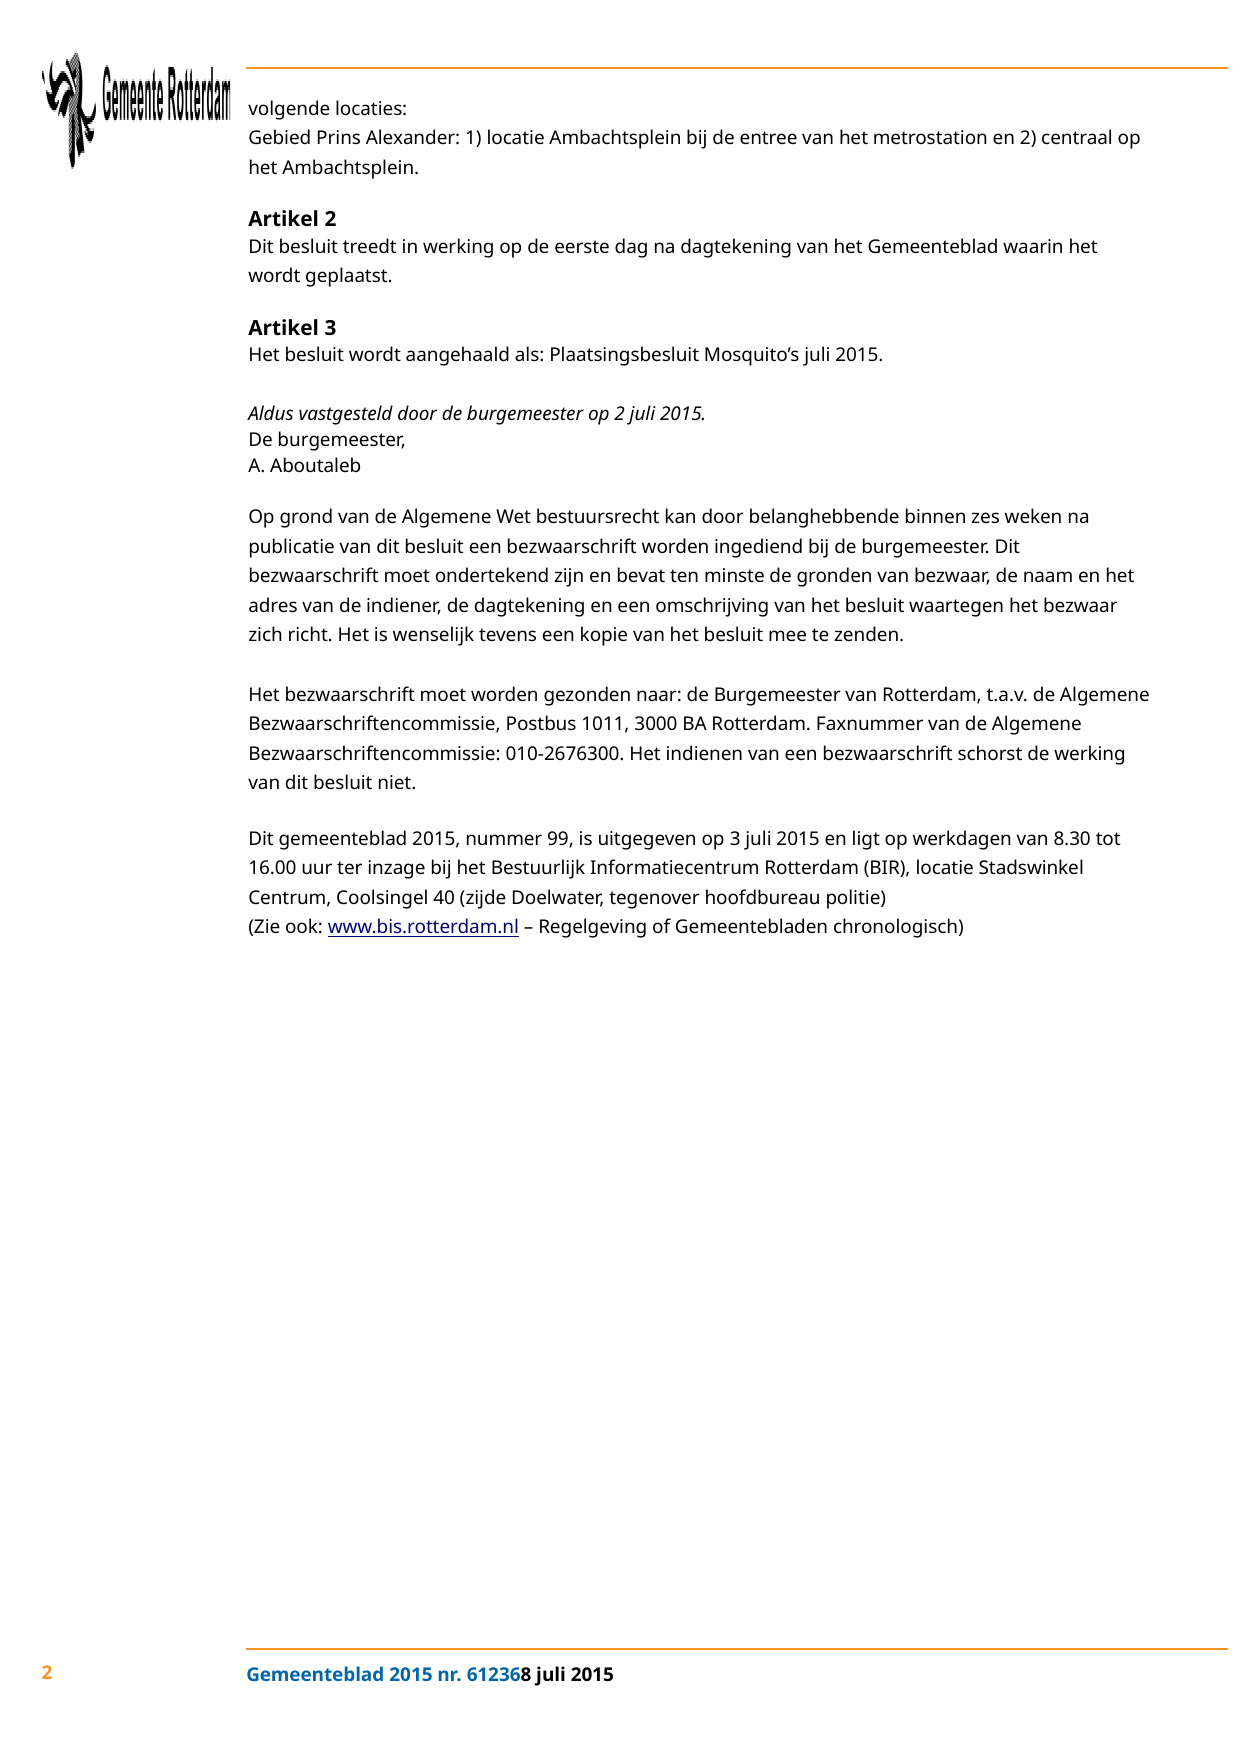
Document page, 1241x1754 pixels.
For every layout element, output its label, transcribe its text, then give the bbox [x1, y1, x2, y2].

text Dit gemeenteblad 2015, nummer 99, is uitgegeven op 3 juli 2015 en ligt op werkdagen van 8.30 tot 16.00 uur ter inzage bij het Bestuurlijk Informatiecentrum Rotterdam (BIR), locatie Stadswinkel Centrum, Coolsingel 40 (zijde Doelwater, tegenover hoofdbureau politie) [248, 825, 1152, 910]
text Artikel 3 [248, 313, 1152, 341]
text Op grond van de Algemene Wet bestuursrecht kan door belanghebbende binnen zes weken na publicatie van dit besluit een bezwaarschrift worden ingediend bij de burgemeester. Dit bezwaarschrift moet ondertekend zijn en bevat ten minste de gronden van bezwaar, de naam en het adres van de indiener, de dagtekening en een omschrijving van het besluit waartegen het bezwaar zich richt. Het is wenselijk tevens een kopie van het besluit mee te zenden. [248, 503, 1152, 647]
text volgende locaties: [248, 95, 1152, 121]
text Het besluit wordt aangehaald als: Plaatsingsbesluit Mosquito’s juli 2015. [248, 341, 1152, 367]
text Aldus vastgesteld door de burgemeester op 2 juli 2015. [248, 400, 1152, 426]
picture [41, 47, 231, 172]
text A. Aboutaleb [248, 452, 1152, 478]
text Dit besluit treedt in werking op de eerste dag na dagtekening van het Gemeenteblad waarin het wordt geplaatst. [248, 233, 1152, 288]
text De burgemeester, [248, 426, 1152, 452]
text Artikel 2 [248, 204, 1152, 233]
text Het bezwaarschrift moet worden gezonden naar: de Burgemeester van Rotterdam, t.a.v. de Algemene Bezwaarschriftencommissie, Postbus 1011, 3000 BA Rotterdam. Faxnummer van de Algemene Bezwaarschriftencommissie: 010-2676300. Het indienen van een bezwaarschrift schorst de werking van dit besluit niet. [248, 681, 1152, 795]
text Gebied Prins Alexander: 1) locatie Ambachtsplein bij de entree van het metrostation en 2) centraal op het Ambachtsplein. [248, 124, 1152, 180]
text (Zie ook: www.bis.rotterdam.nl – Regelgeving of Gemeentebladen chronologisch) [248, 914, 1152, 939]
